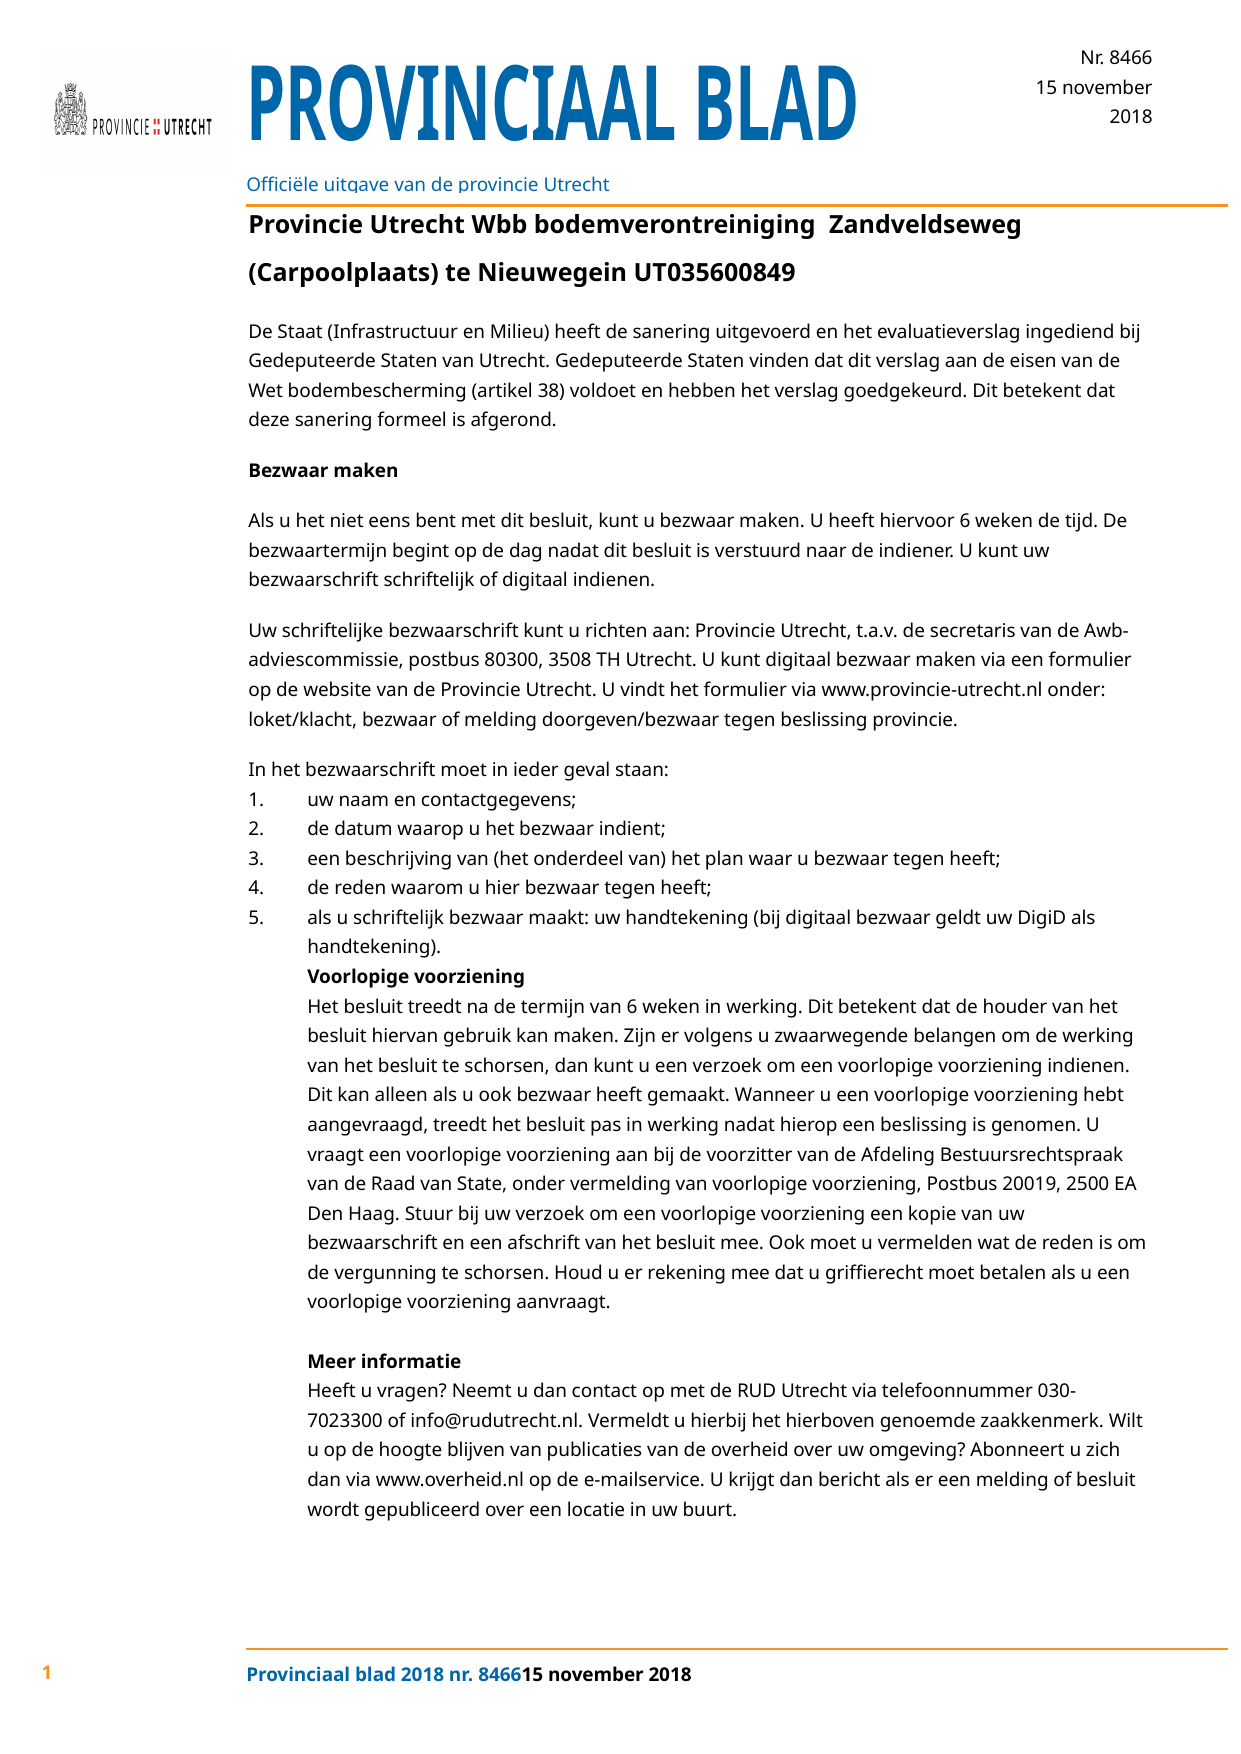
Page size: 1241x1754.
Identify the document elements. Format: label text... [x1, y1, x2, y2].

list Voorlopige voorziening [248, 963, 1152, 989]
list de datum waarop u het bezwaar indient; [248, 815, 1152, 841]
list een beschrijving van (het onderdeel van) het plan waar u bezwaar tegen heeft; [248, 845, 1152, 871]
list als u schriftelijk bezwaar maakt: uw handtekening (bij digitaal bezwaar geldt uw DigiD als handtekening). [248, 904, 1152, 959]
list Het besluit treedt na de termijn van 6 weken in werking. Dit betekent dat de houder van het besluit hiervan gebruik kan maken. Zijn er volgens u zwaarwegende belangen om de werking van het besluit te schorsen, dan kunt u een verzoek om een voorlopige voorziening indienen. Dit kan alleen als u ook bezwaar heeft gemaakt. Wanneer u een voorlopige voorziening hebt aangevraagd, treedt het besluit pas in werking nadat hierop een beslissing is genomen. U vraagt een voorlopige voorziening aan bij de voorzitter van de Afdeling Bestuursrechtspraak van de Raad van State, onder vermelding van voorlopige voorziening, Postbus 20019, 2500 EA Den Haag. Stuur bij uw verzoek om een voorlopige voorziening een kopie van uw bezwaarschrift en een afschrift van het besluit mee. Ook moet u vermelden wat de reden is om de vergunning te schorsen. Houd u er rekening mee dat u griffierecht moet betalen als u een voorlopige voorziening aanvraagt. [248, 993, 1152, 1314]
list Meer informatie [248, 1348, 1152, 1374]
text Bezwaar maken [248, 457, 1152, 483]
text De Staat (Infrastructuur en Milieu) heeft de sanering uitgevoerd en het evaluatieverslag ingediend bij Gedeputeerde Staten van Utrecht. Gedeputeerde Staten vinden dat dit verslag aan de eisen van de Wet bodembescherming (artikel 38) voldoet en hebben het verslag goedgekeurd. Dit betekent dat deze sanering formeel is afgerond. [248, 318, 1152, 432]
text Provincie Utrecht Wbb bodemverontreiniging Zandveldseweg (Carpoolplaats) te Nieuwegein UT035600849 [248, 207, 1152, 288]
text In het bezwaarschrift moet in ieder geval staan: [248, 756, 1152, 782]
text Uw schriftelijke bezwaarschrift kunt u richten aan: Provincie Utrecht, t.a.v. de secretaris van de Awb-adviescommissie, postbus 80300, 3508 TH Utrecht. U kunt digitaal bezwaar maken via een formulier op de website van de Provincie Utrecht. U vindt het formulier via www.provincie-utrecht.nl onder: loket/klacht, bezwaar of melding doorgeven/bezwaar tegen beslissing provincie. [248, 617, 1152, 732]
text Als u het niet eens bent met dit besluit, kunt u bezwaar maken. U heeft hiervoor 6 weken de tijd. De bezwaartermijn begint op de dag nadat dit besluit is verstuurd naar de indiener. U kunt uw bezwaarschrift schriftelijk of digitaal indienen. [248, 507, 1152, 592]
list de reden waarom u hier bezwaar tegen heeft; [248, 874, 1152, 900]
list uw naam en contactgegevens; [248, 786, 1152, 812]
list Heeft u vragen? Neemt u dan contact op met de RUD Utrecht via telefoonnummer 030-7023300 of info@rudutrecht.nl. Vermeldt u hierbij het hierboven genoemde zaakkenmerk. Wilt u op de hoogte blijven van publicaties van de overheid over uw omgeving? Abonneert u zich dan via www.overheid.nl op de e-mailservice. U krijgt dan bericht als er een melding of besluit wordt gepubliceerd over een locatie in uw buurt. [248, 1377, 1152, 1522]
picture [41, 47, 231, 172]
